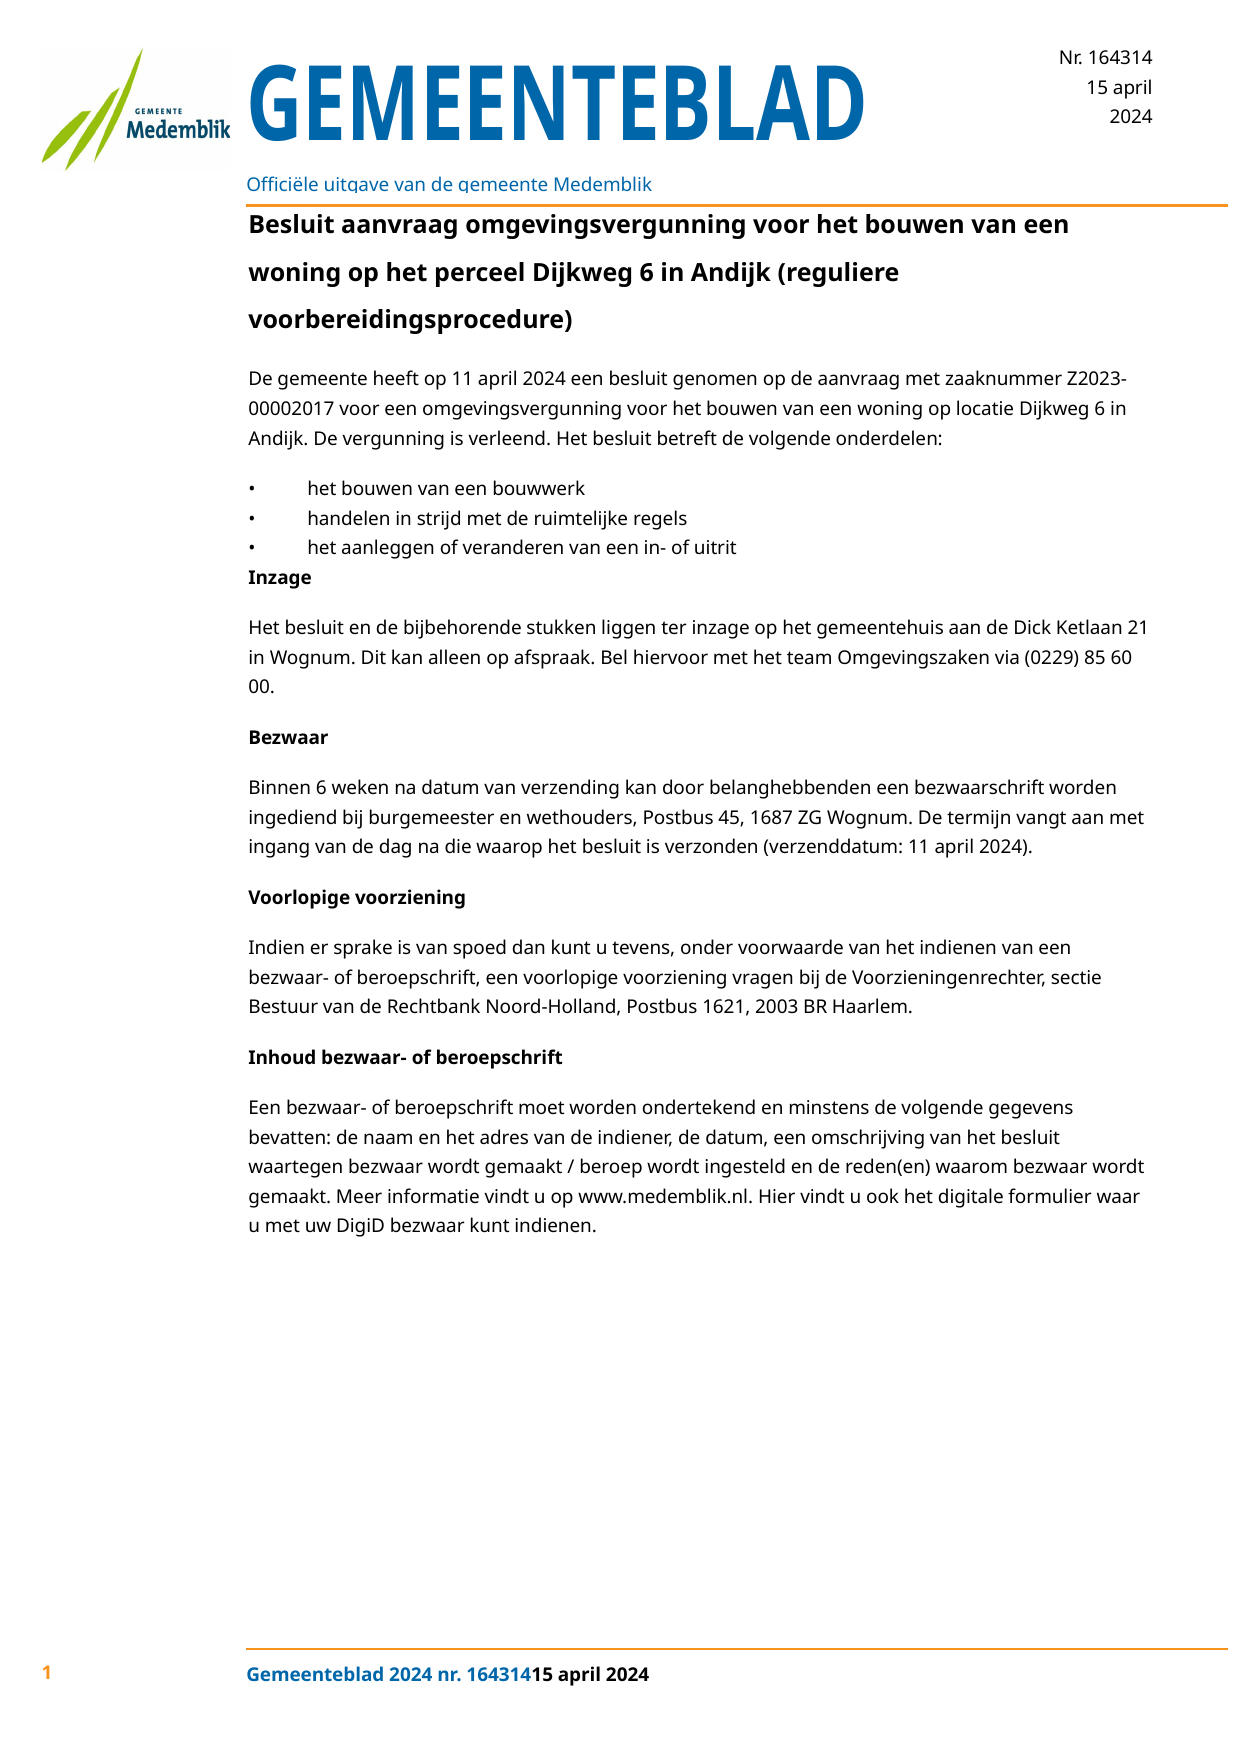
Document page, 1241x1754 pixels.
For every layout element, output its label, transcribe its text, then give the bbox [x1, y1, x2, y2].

text Voorlopige voorziening [248, 884, 1152, 909]
text Binnen 6 weken na datum van verzending kan door belanghebbenden een bezwaarschrift worden ingediend bij burgemeester en wethouders, Postbus 45, 1687 ZG Wognum. De termijn vangt aan met ingang van de dag na die waarop het besluit is verzonden (verzenddatum: 11 april 2024). [248, 774, 1152, 859]
text De gemeente heeft op 11 april 2024 een besluit genomen op de aanvraag met zaaknummer Z2023-00002017 voor een omgevingsvergunning voor het bouwen van een woning op locatie Dijkweg 6 in Andijk. De vergunning is verleend. Het besluit betreft de volgende onderdelen: [248, 366, 1152, 450]
picture [41, 47, 231, 172]
text Inhoud bezwaar- of beroepschrift [248, 1044, 1152, 1069]
text Een bezwaar- of beroepschrift moet worden ondertekend en minstens de volgende gegevens bevatten: de naam en het adres van de indiener, de datum, een omschrijving van het besluit waartegen bezwaar wordt gemaakt / beroep wordt ingesteld en de reden(en) waarom bezwaar wordt gemaakt. Meer informatie vindt u op www.medemblik.nl. Hier vindt u ook het digitale formulier waar u met uw DigiD bezwaar kunt indienen. [248, 1094, 1152, 1238]
text Besluit aanvraag omgevingsvergunning voor het bouwen van een woning op het perceel Dijkweg 6 in Andijk (reguliere voorbereidingsprocedure) [248, 207, 1152, 336]
text Indien er sprake is van spoed dan kunt u tevens, onder voorwaarde van het indienen van een bezwaar- of beroepschrift, een voorlopige voorziening vragen bij de Voorzieningenrechter, sectie Bestuur van de Rechtbank Noord-Holland, Postbus 1621, 2003 BR Haarlem. [248, 934, 1152, 1019]
text Inzage [248, 564, 1152, 589]
list het aanleggen of veranderen van een in- of uitrit [248, 534, 1152, 560]
text Het besluit en de bijbehorende stukken liggen ter inzage op het gemeentehuis aan de Dick Ketlaan 21 in Wognum. Dit kan alleen op afspraak. Bel hiervoor met het team Omgevingszaken via (0229) 85 60 00. [248, 614, 1152, 699]
list handelen in strijd met de ruimtelijke regels [248, 505, 1152, 530]
text Bezwaar [248, 724, 1152, 749]
list het bouwen van een bouwwerk [248, 475, 1152, 501]
